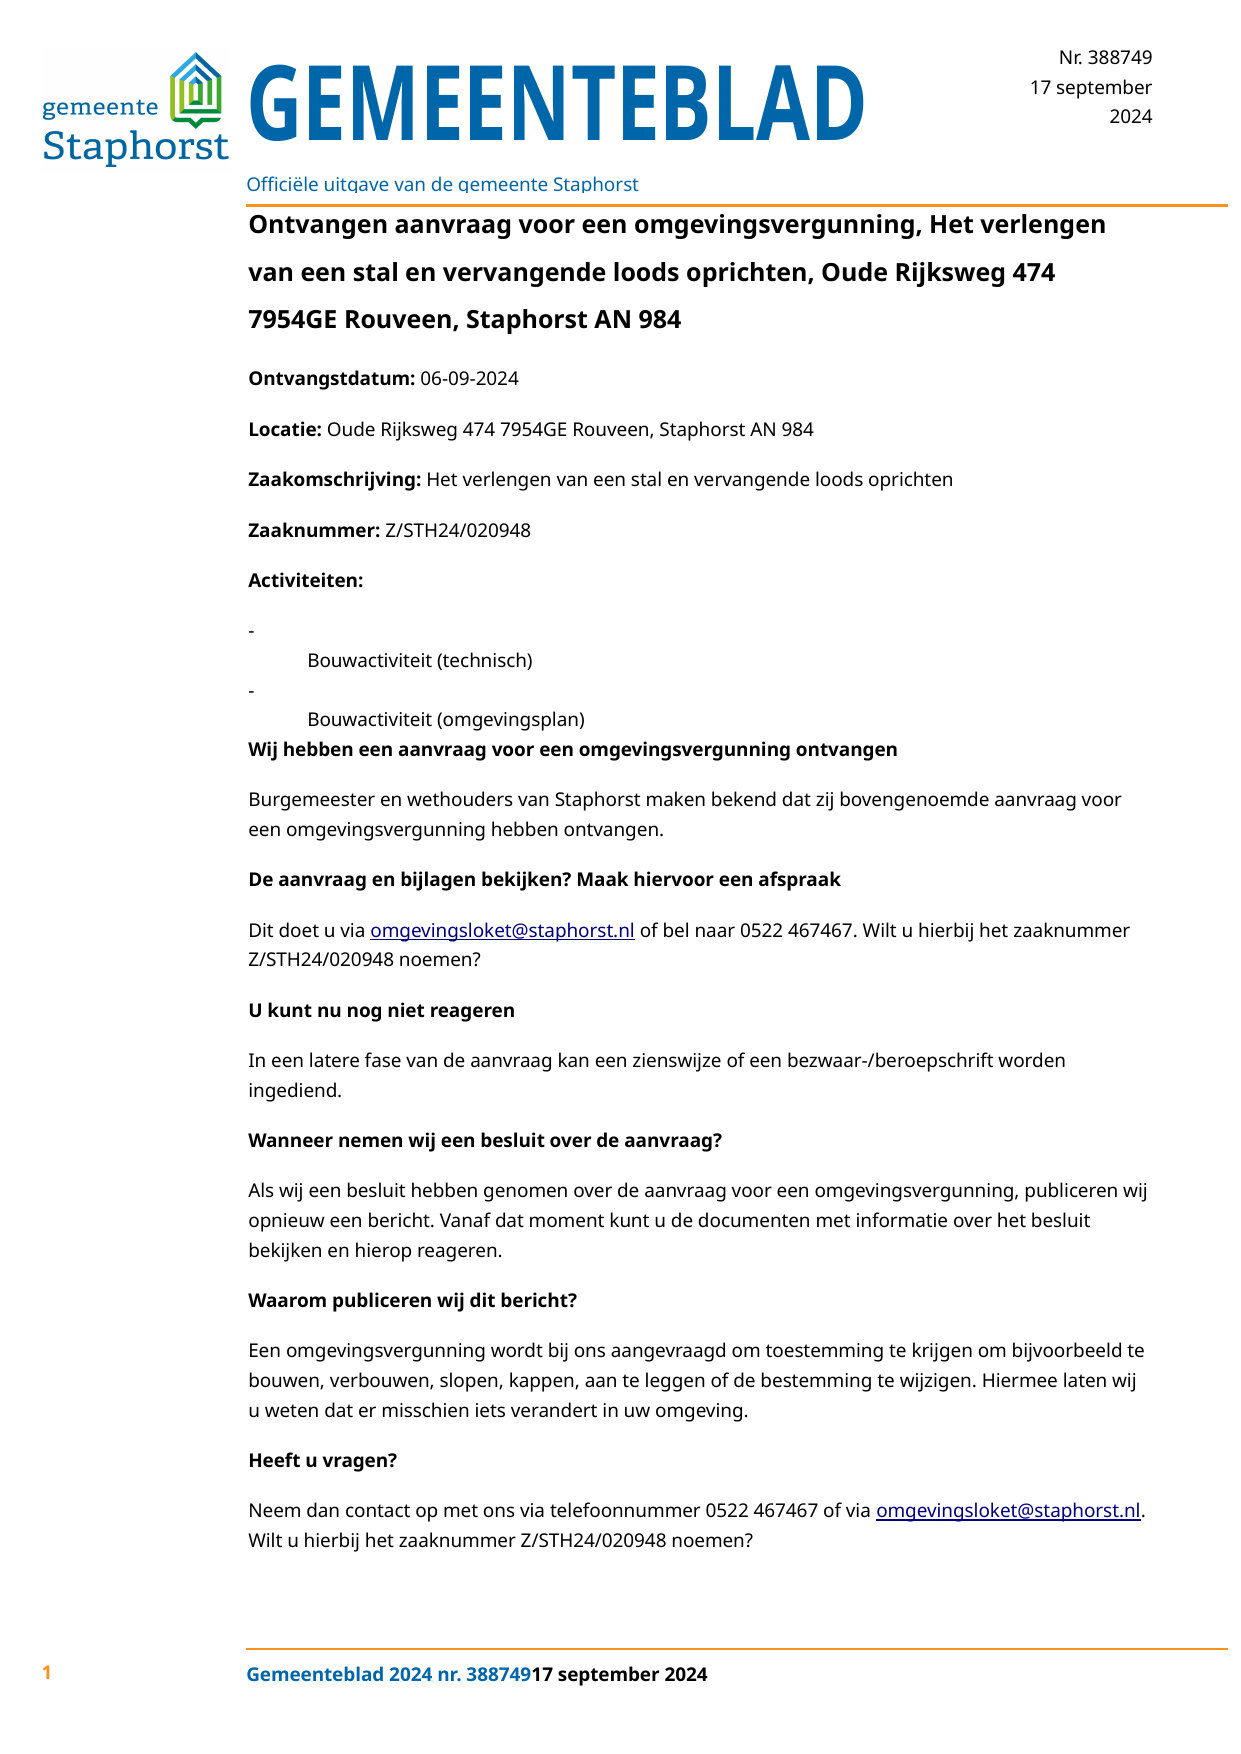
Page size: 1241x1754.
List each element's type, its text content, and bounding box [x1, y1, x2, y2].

text Activiteiten: [248, 567, 1152, 593]
text U kunt nu nog niet reageren [248, 997, 1152, 1022]
text Een omgevingsvergunning wordt bij ons aangevraagd om toestemming te krijgen om bijvoorbeeld te bouwen, verbouwen, slopen, kappen, aan te leggen of de bestemming te wijzigen. Hiermee laten wij u weten dat er misschien iets verandert in uw omgeving. [248, 1338, 1152, 1422]
text Neem dan contact op met ons via telefoonnummer 0522 467467 of via omgevingsloket@staphorst.nl. Wilt u hierbij het zaaknummer Z/STH24/020948 noemen? [248, 1498, 1152, 1553]
text Burgemeester en wethouders van Staphorst maken bekend dat zij bovengenoemde aanvraag voor een omgevingsvergunning hebben ontvangen. [248, 786, 1152, 842]
list Bouwactiviteit (omgevingsplan) [248, 706, 1152, 732]
picture [41, 47, 231, 172]
text Waarom publiceren wij dit bericht? [248, 1287, 1152, 1313]
text Wanneer nemen wij een besluit over de aanvraag? [248, 1127, 1152, 1153]
text Heeft u vragen? [248, 1447, 1152, 1473]
list Bouwactiviteit (technisch) [248, 647, 1152, 673]
text In een latere fase van de aanvraag kan een zienswijze of een bezwaar-/beroepschrift worden ingediend. [248, 1047, 1152, 1102]
text Als wij een besluit hebben genomen over de aanvraag voor een omgevingsvergunning, publiceren wij opnieuw een bericht. Vanaf dat moment kunt u de documenten met informatie over het besluit bekijken en hierop reageren. [248, 1178, 1152, 1262]
text Locatie: Oude Rijksweg 474 7954GE Rouveen, Staphorst AN 984 [248, 416, 1152, 442]
text Wij hebben een aanvraag voor een omgevingsvergunning ontvangen [248, 736, 1152, 762]
text Dit doet u via omgevingsloket@staphorst.nl of bel naar 0522 467467. Wilt u hierbij het zaaknummer Z/STH24/020948 noemen? [248, 917, 1152, 972]
text Ontvangen aanvraag voor een omgevingsvergunning, Het verlengen van een stal en vervangende loods oprichten, Oude Rijksweg 474 7954GE Rouveen, Staphorst AN 984 [248, 207, 1152, 336]
text De aanvraag en bijlagen bekijken? Maak hiervoor een afspraak [248, 866, 1152, 892]
text Ontvangstdatum: 06-09-2024 [248, 366, 1152, 391]
text Zaaknummer: Z/STH24/020948 [248, 517, 1152, 542]
text Zaakomschrijving: Het verlengen van een stal en vervangende loods oprichten [248, 466, 1152, 492]
